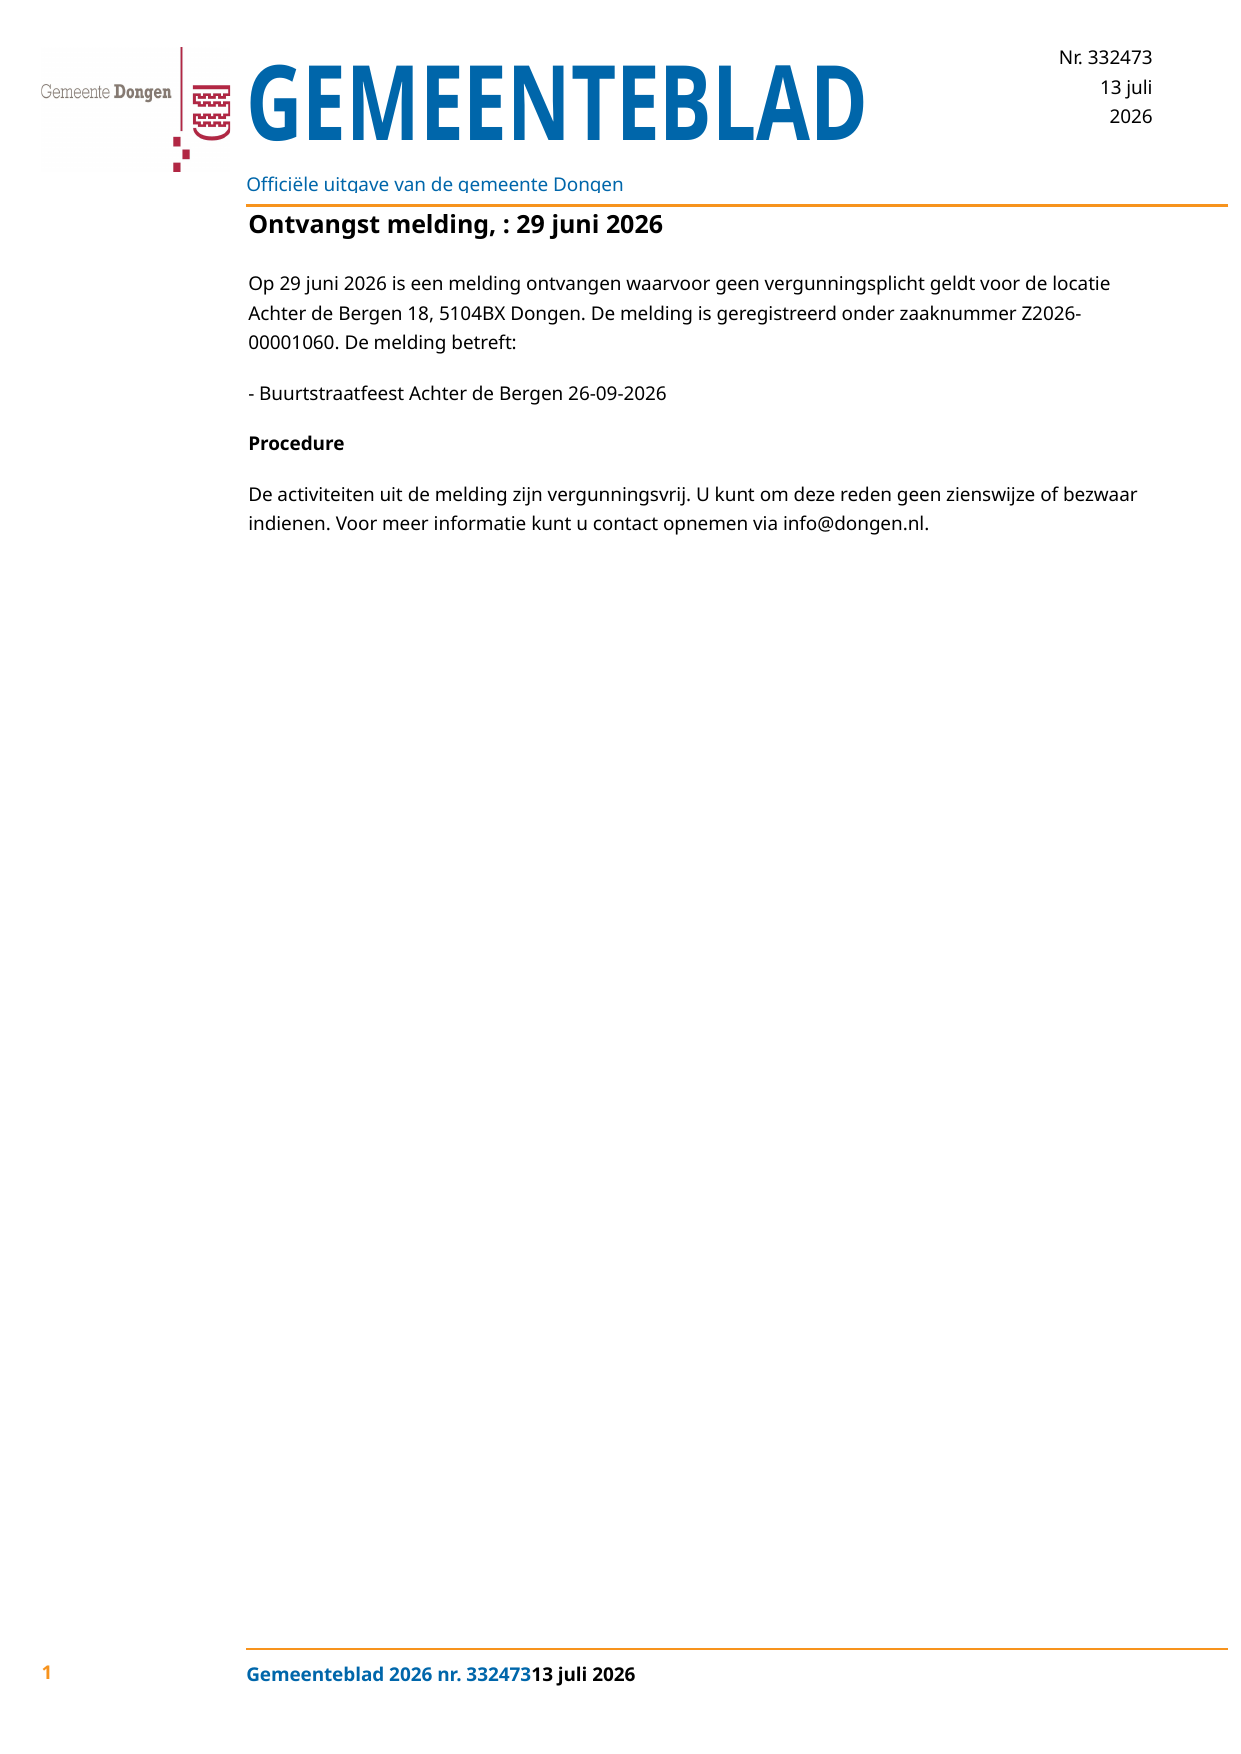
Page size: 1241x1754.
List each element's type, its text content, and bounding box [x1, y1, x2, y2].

text - Buurtstraatfeest Achter de Bergen 26-09-2026 [248, 380, 1152, 406]
text Procedure [248, 430, 1152, 456]
text Op 29 juni 2026 is een melding ontvangen waarvoor geen vergunningsplicht geldt voor de locatie Achter de Bergen 18, 5104BX Dongen. De melding is geregistreerd onder zaaknummer Z2026-00001060. De melding betreft: [248, 270, 1152, 355]
text Ontvangst melding, : 29 juni 2026 [248, 207, 1152, 241]
picture [41, 47, 231, 172]
text De activiteiten uit de melding zijn vergunningsvrij. U kunt om deze reden geen zienswijze of bezwaar indienen. Voor meer informatie kunt u contact opnemen via info@dongen.nl. [248, 481, 1152, 536]
